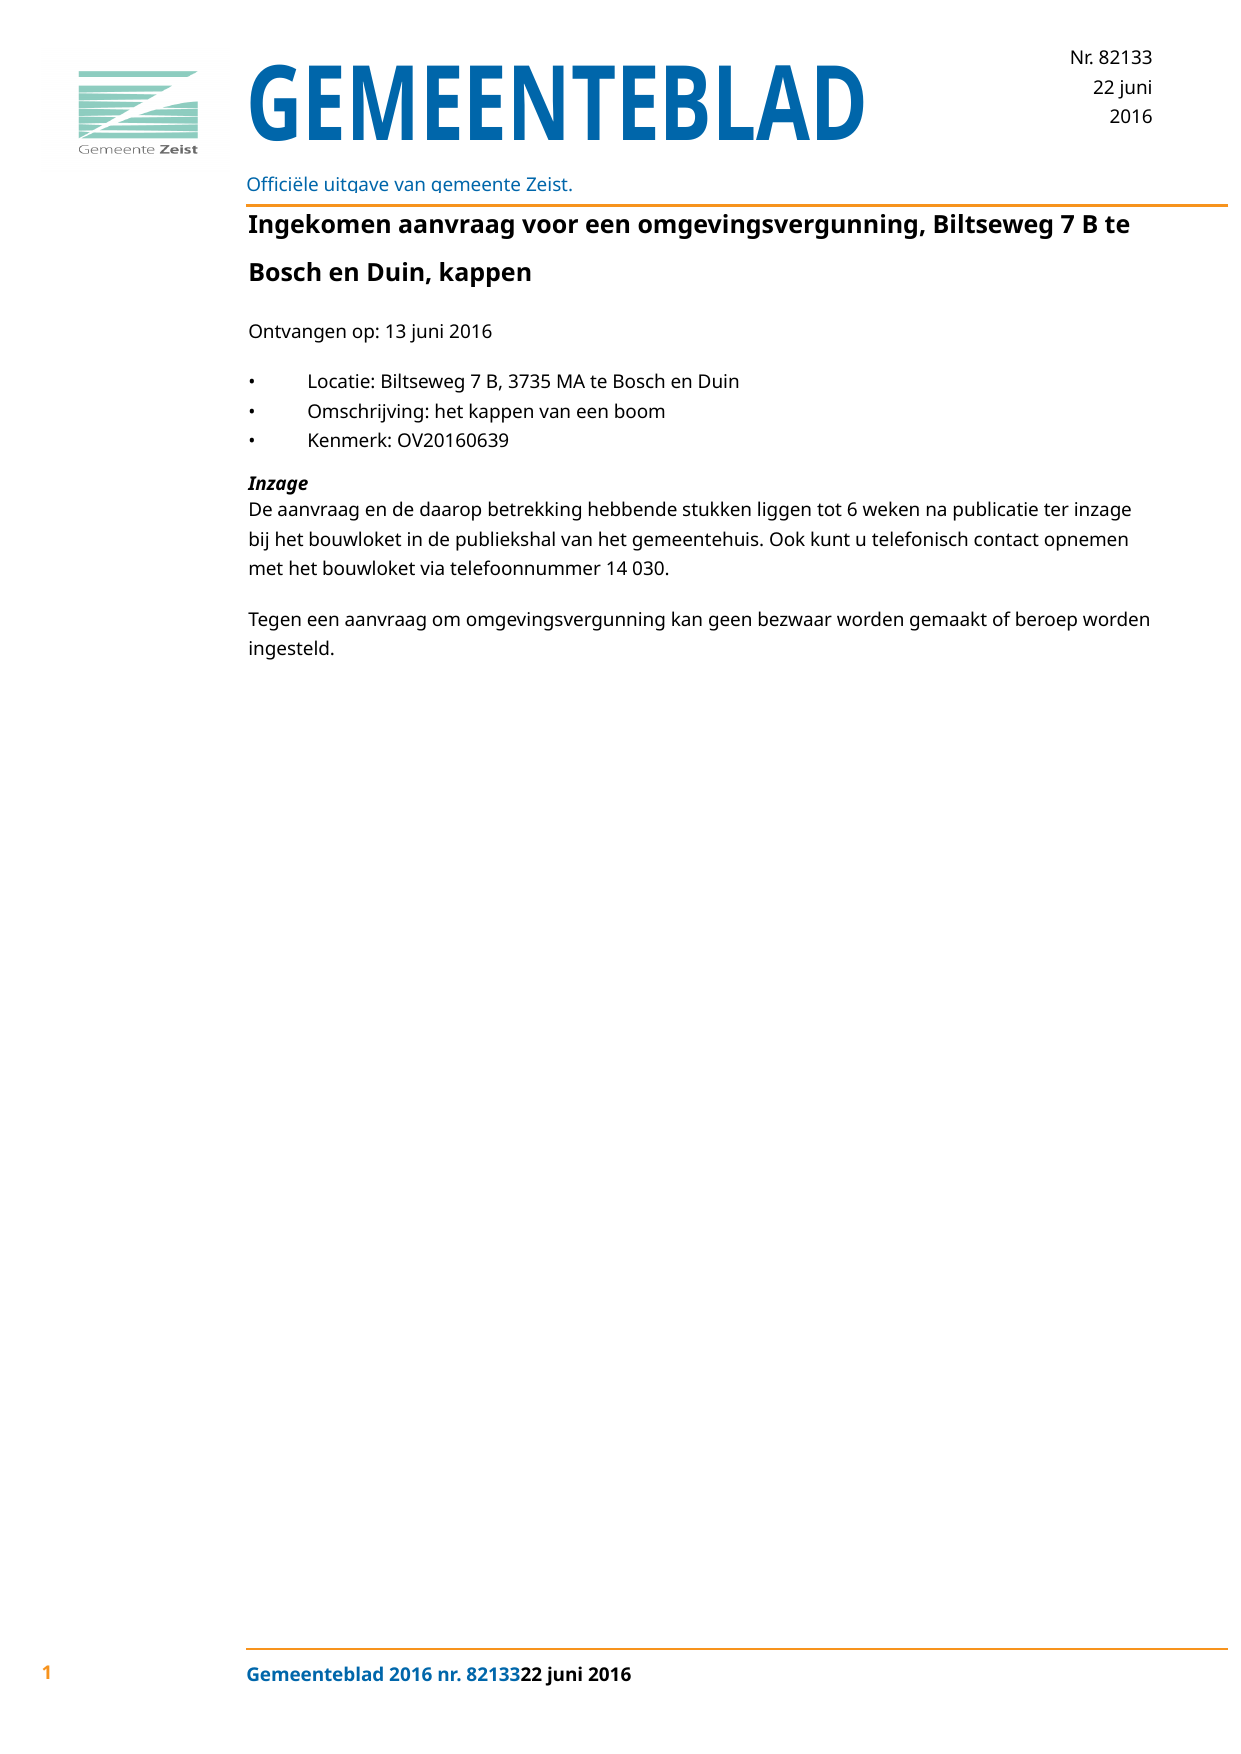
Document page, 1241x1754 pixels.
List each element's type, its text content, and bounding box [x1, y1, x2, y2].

text Ontvangen op: 13 juni 2016 [248, 318, 1152, 344]
list Kenmerk: OV20160639 [248, 427, 1152, 453]
text Tegen een aanvraag om omgevingsvergunning kan geen bezwaar worden gemaakt of beroep worden ingesteld. [248, 606, 1152, 661]
list Locatie: Biltseweg 7 B, 3735 MA te Bosch en Duin [248, 368, 1152, 394]
text Inzage [248, 471, 1152, 496]
text Ingekomen aanvraag voor een omgevingsvergunning, Biltseweg 7 B te Bosch en Duin, kappen [248, 207, 1152, 288]
picture [41, 47, 231, 172]
list Omschrijving: het kappen van een boom [248, 398, 1152, 424]
text De aanvraag en de daarop betrekking hebbende stukken liggen tot 6 weken na publicatie ter inzage bij het bouwloket in de publiekshal van het gemeentehuis. Ook kunt u telefonisch contact opnemen met het bouwloket via telefoonnummer 14 030. [248, 496, 1152, 581]
